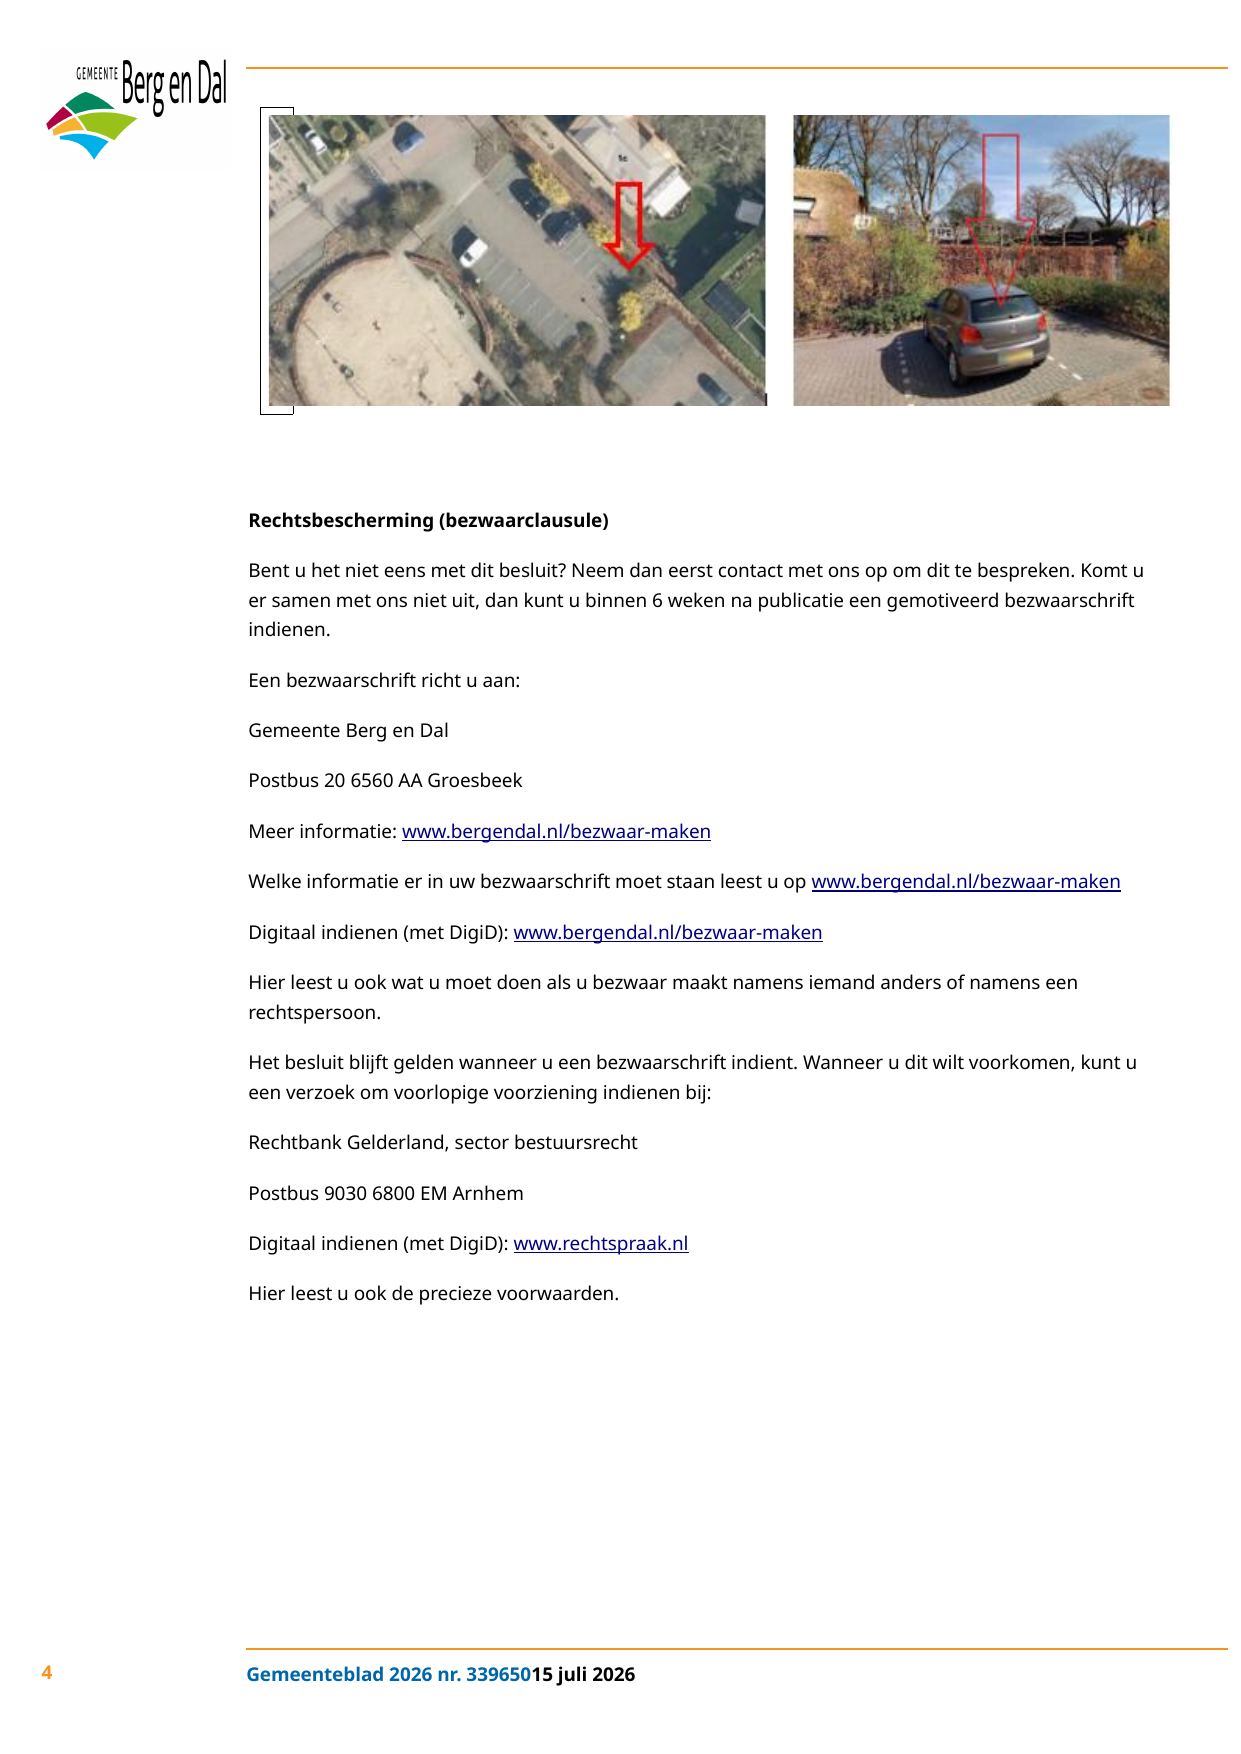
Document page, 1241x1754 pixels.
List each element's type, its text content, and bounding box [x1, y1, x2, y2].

text Een bezwaarschrift richt u aan: [248, 667, 1152, 692]
text Rechtsbescherming (bezwaarclausule) [248, 507, 1152, 532]
text Gemeente Berg en Dal [248, 717, 1152, 743]
text Digitaal indienen (met DigiD): www.bergendal.nl/bezwaar-maken [248, 919, 1152, 944]
text Welke informatie er in uw bezwaarschrift moet staan leest u op www.bergendal.nl/bezwaar-maken [248, 868, 1152, 894]
text Rechtbank Gelderland, sector bestuursrecht [248, 1129, 1152, 1155]
text Hier leest u ook de precieze voorwaarden. [248, 1281, 1152, 1306]
text Bent u het niet eens met dit besluit? Neem dan eerst contact met ons op om dit te bespreken. Komt u er samen met ons niet uit, dan kunt u binnen 6 weken na publicatie een gemotiveerd bezwaarschrift indienen. [248, 557, 1152, 642]
picture [41, 47, 231, 172]
text Digitaal indienen (met DigiD): www.rechtspraak.nl [248, 1230, 1152, 1256]
text Meer informatie: www.bergendal.nl/bezwaar-maken [248, 818, 1152, 844]
text Postbus 9030 6800 EM Arnhem [248, 1180, 1152, 1205]
picture [268, 115, 1173, 406]
text Het besluit blijft gelden wanneer u een bezwaarschrift indient. Wanneer u dit wilt voorkomen, kunt u een verzoek om voorlopige voorziening indienen bij: [248, 1049, 1152, 1104]
text Postbus 20 6560 AA Groesbeek [248, 768, 1152, 793]
text Hier leest u ook wat u moet doen als u bezwaar maakt namens iemand anders of namens een rechtspersoon. [248, 969, 1152, 1024]
